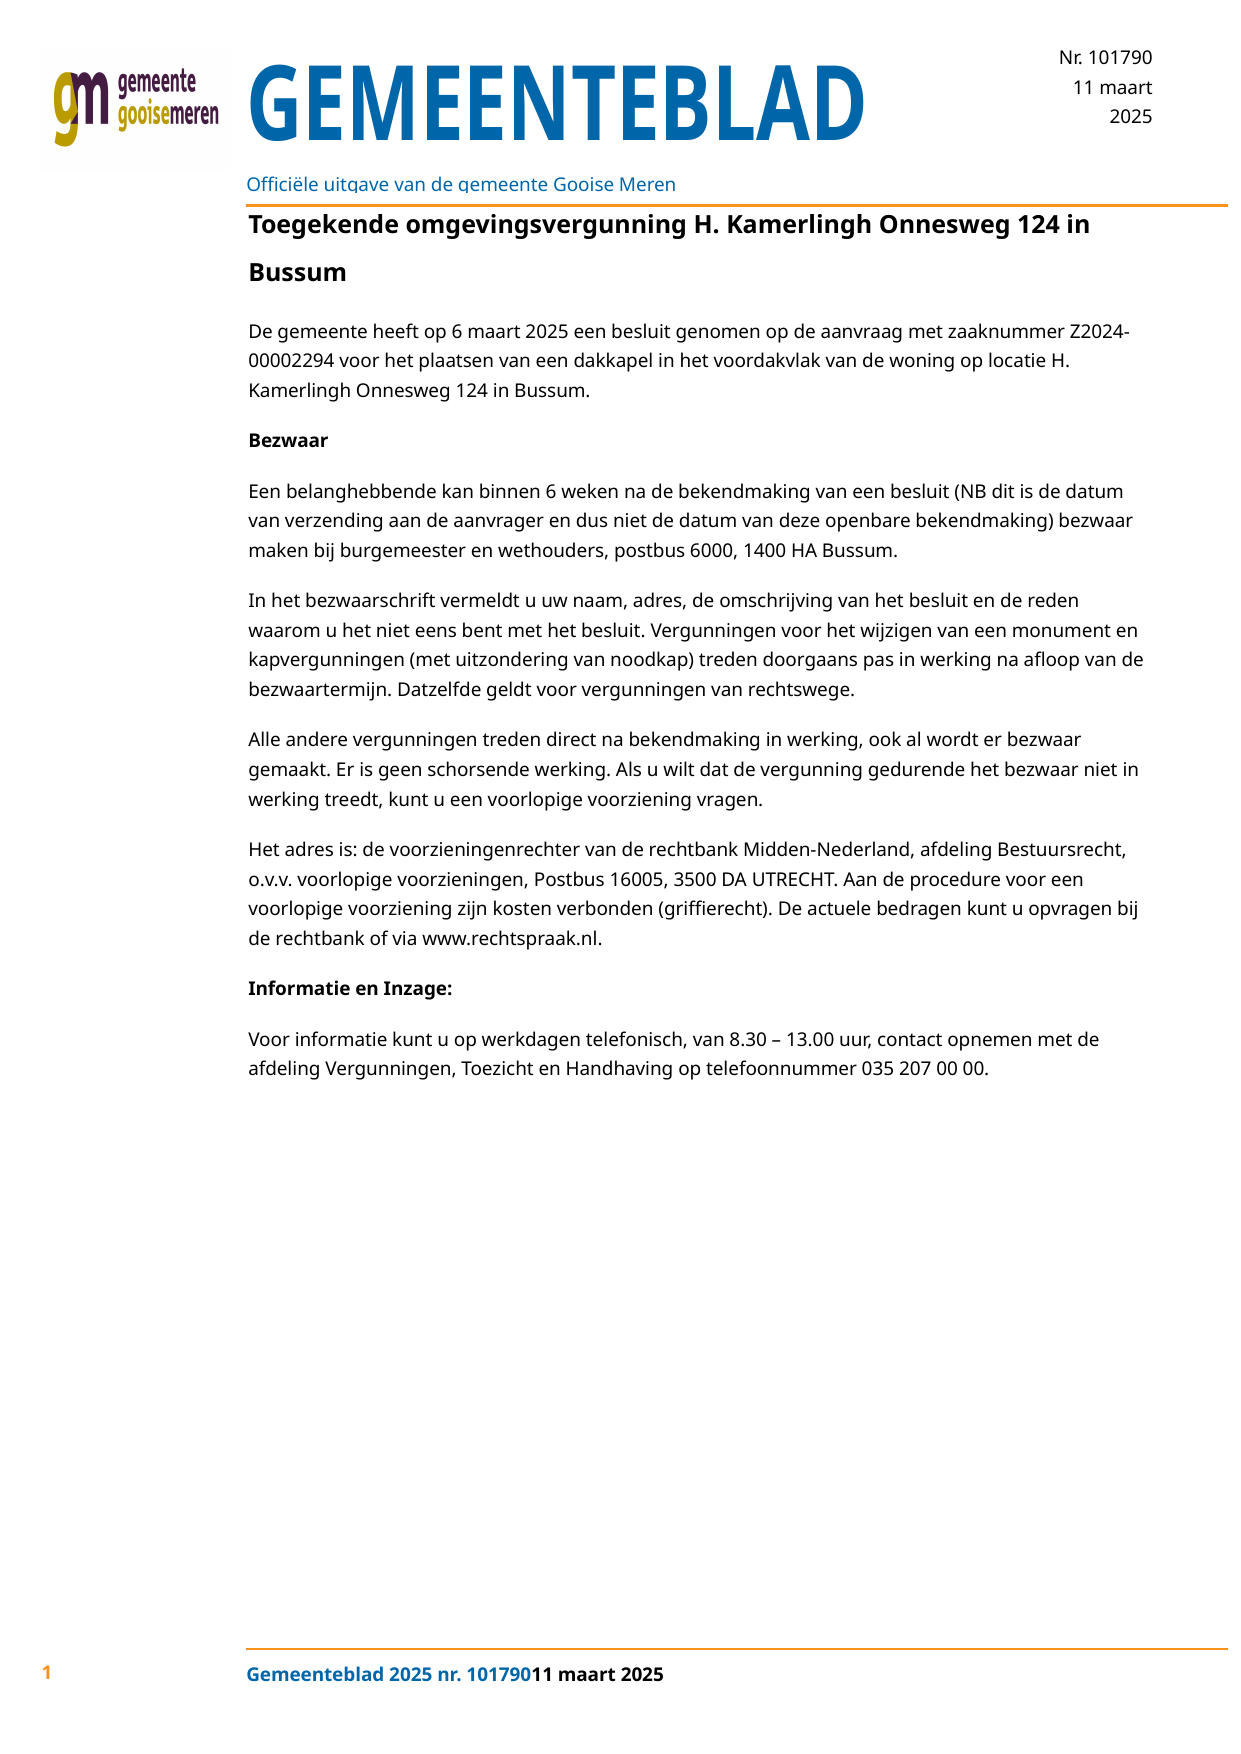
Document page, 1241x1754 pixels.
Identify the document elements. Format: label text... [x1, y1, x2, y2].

text In het bezwaarschrift vermeldt u uw naam, adres, de omschrijving van het besluit en de reden waarom u het niet eens bent met het besluit. Vergunningen voor het wijzigen van een monument en kapvergunningen (met uitzondering van noodkap) treden doorgaans pas in werking na afloop van de bezwaartermijn. Datzelfde geldt voor vergunningen van rechtswege. [248, 587, 1152, 702]
text Het adres is: de voorzieningenrechter van de rechtbank Midden-Nederland, afdeling Bestuursrecht, o.v.v. voorlopige voorzieningen, Postbus 16005, 3500 DA UTRECHT. Aan de procedure voor een voorlopige voorziening zijn kosten verbonden (griffierecht). De actuele bedragen kunt u opvragen bij de rechtbank of via www.rechtspraak.nl. [248, 836, 1152, 951]
text Een belanghebbende kan binnen 6 weken na de bekendmaking van een besluit (NB dit is de datum van verzending aan de aanvrager en dus niet de datum van deze openbare bekendmaking) bezwaar maken bij burgemeester en wethouders, postbus 6000, 1400 HA Bussum. [248, 478, 1152, 563]
text Voor informatie kunt u op werkdagen telefonisch, van 8.30 – 13.00 uur, contact opnemen met de afdeling Vergunningen, Toezicht en Handhaving op telefoonnummer 035 207 00 00. [248, 1026, 1152, 1081]
text De gemeente heeft op 6 maart 2025 een besluit genomen op de aanvraag met zaaknummer Z2024-00002294 voor het plaatsen van een dakkapel in het voordakvlak van de woning op locatie H. Kamerlingh Onnesweg 124 in Bussum. [248, 318, 1152, 403]
picture [41, 47, 231, 172]
text Informatie en Inzage: [248, 975, 1152, 1001]
text Bezwaar [248, 427, 1152, 453]
text Toegekende omgevingsvergunning H. Kamerlingh Onnesweg 124 in Bussum [248, 207, 1152, 288]
text Alle andere vergunningen treden direct na bekendmaking in werking, ook al wordt er bezwaar gemaakt. Er is geen schorsende werking. Als u wilt dat de vergunning gedurende het bezwaar niet in werking treedt, kunt u een voorlopige voorziening vragen. [248, 727, 1152, 812]
